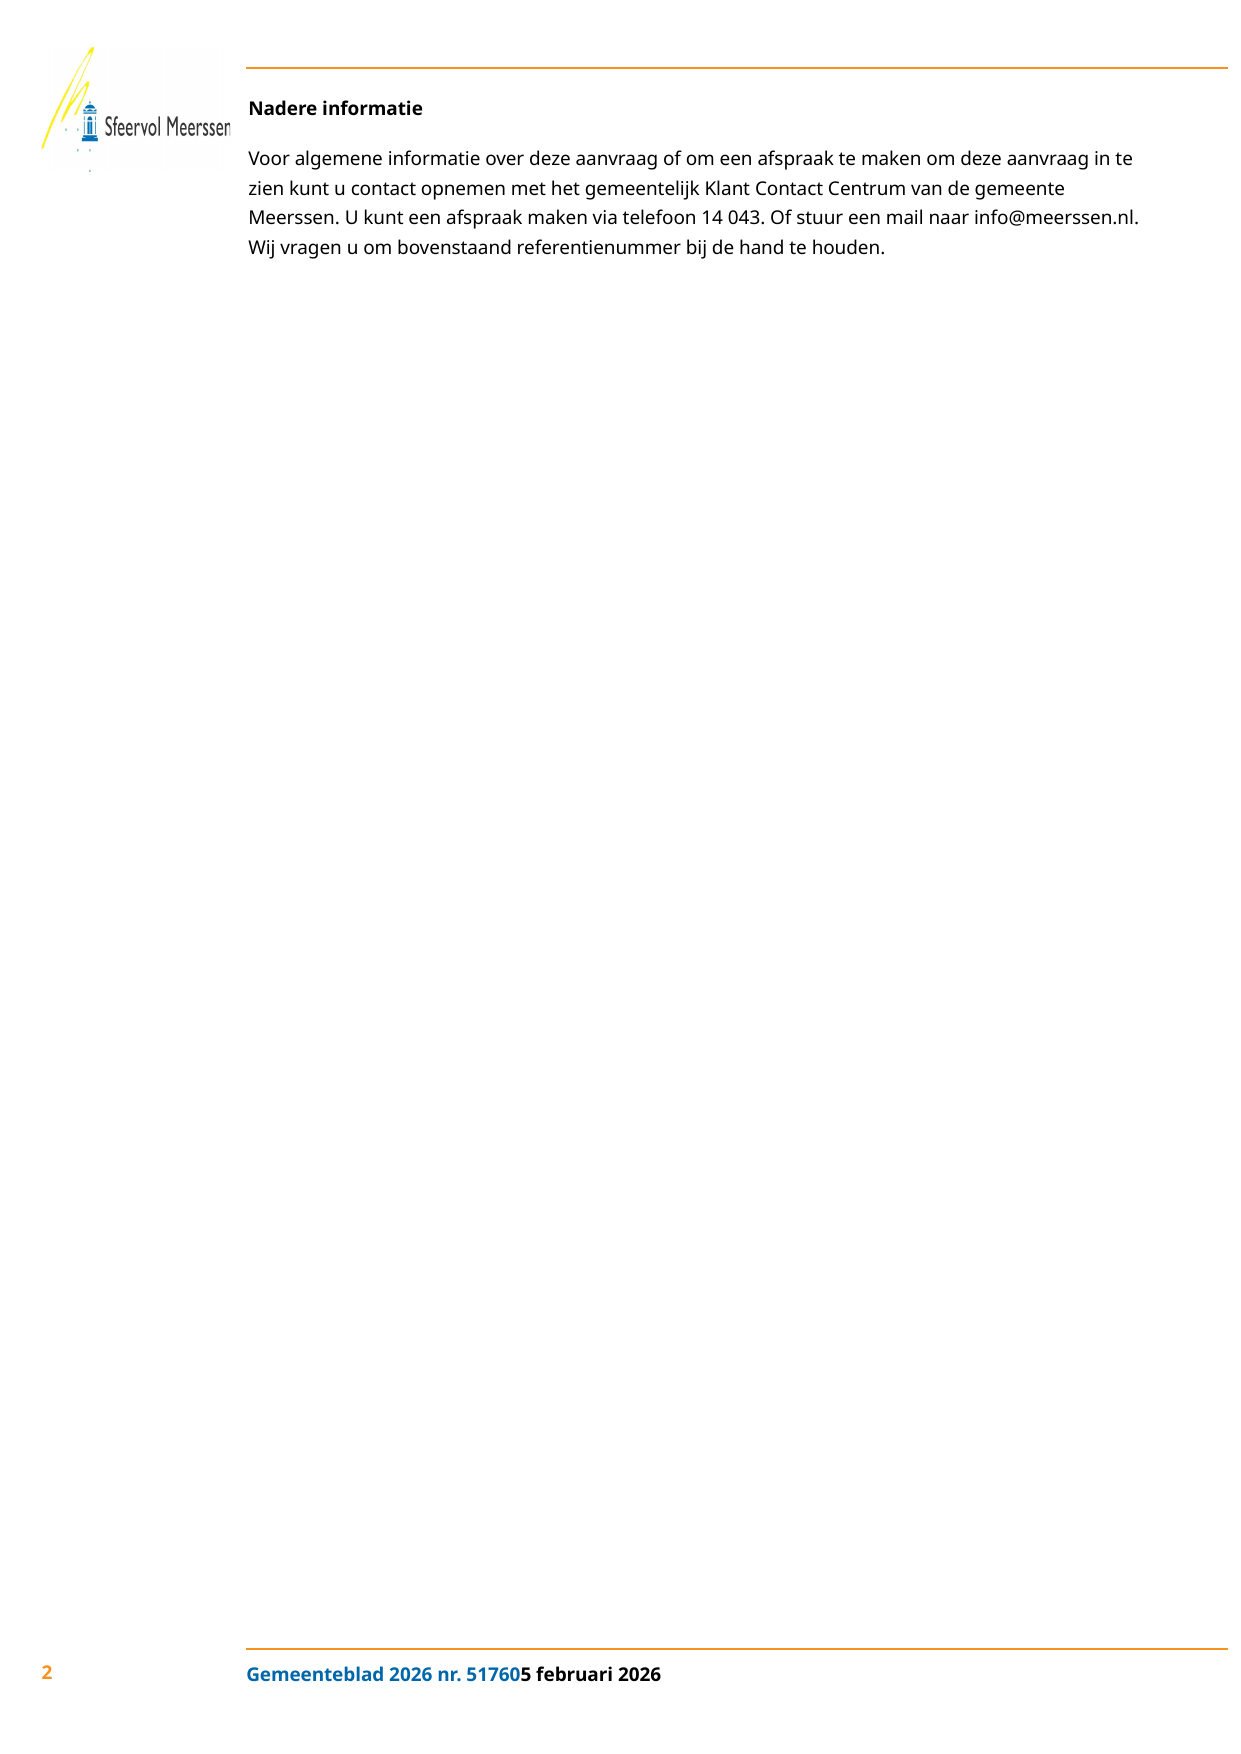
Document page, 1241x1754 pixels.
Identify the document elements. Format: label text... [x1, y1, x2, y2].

text Nadere informatie [248, 95, 1152, 121]
text Voor algemene informatie over deze aanvraag of om een afspraak te maken om deze aanvraag in te zien kunt u contact opnemen met het gemeentelijk Klant Contact Centrum van de gemeente Meerssen. U kunt een afspraak maken via telefoon 14 043. Of stuur een mail naar info@meerssen.nl. Wij vragen u om bovenstaand referentienummer bij de hand te houden. [248, 145, 1152, 260]
picture [41, 47, 231, 172]
